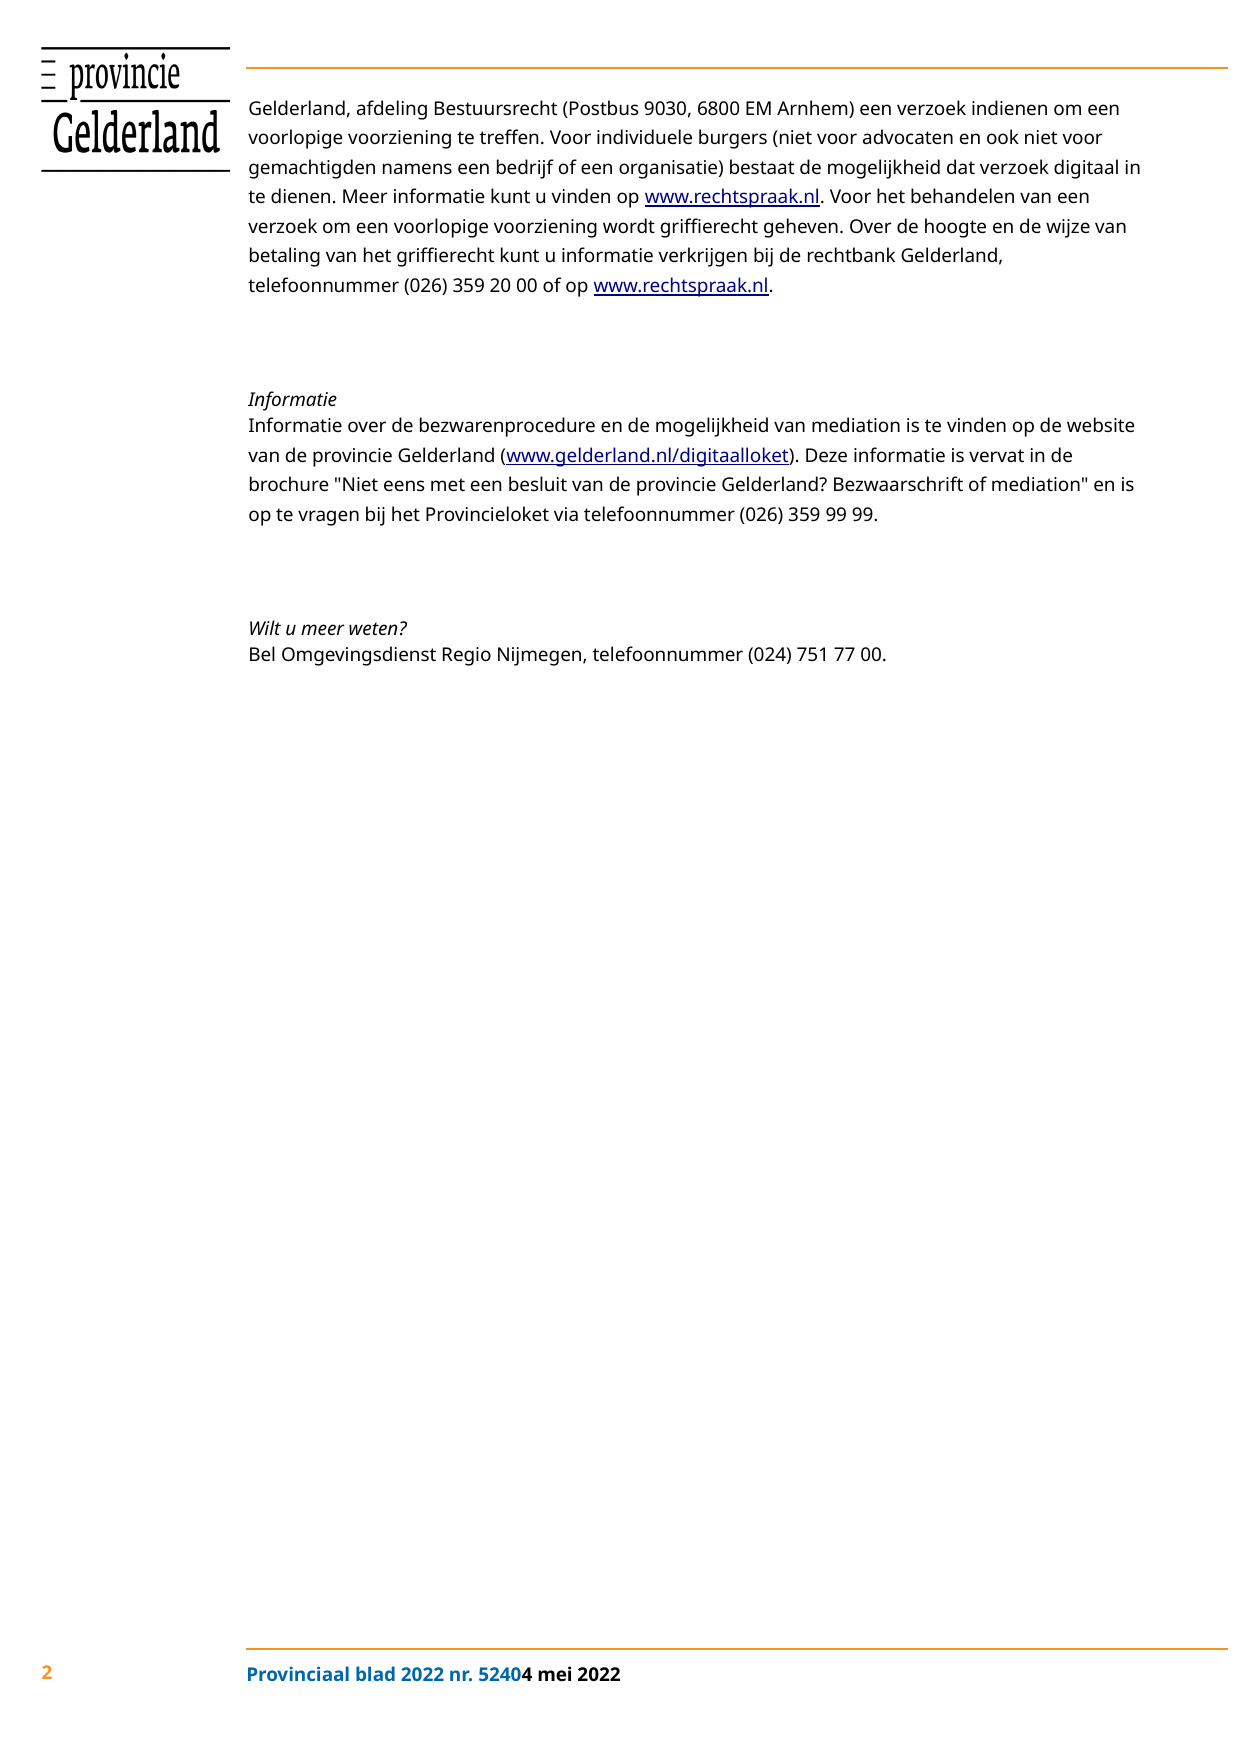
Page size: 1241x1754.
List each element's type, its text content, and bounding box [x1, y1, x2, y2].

text Informatie [248, 387, 1152, 412]
text Bel Omgevingsdienst Regio Nijmegen, telefoonnummer (024) 751 77 00. [248, 641, 1152, 667]
text Informatie over de bezwarenprocedure en de mogelijkheid van mediation is te vinden op de website van de provincie Gelderland (www.gelderland.nl/digitaalloket). Deze informatie is vervat in de brochure "Niet eens met een besluit van de provincie Gelderland? Bezwaarschrift of mediation" en is op te vragen bij het Provincieloket via telefoonnummer (026) 359 99 99. [248, 412, 1152, 527]
text Wilt u meer weten? [248, 616, 1152, 641]
text Gelderland, afdeling Bestuursrecht (Postbus 9030, 6800 EM Arnhem) een verzoek indienen om een voorlopige voorziening te treffen. Voor individuele burgers (niet voor advocaten en ook niet voor gemachtigden namens een bedrijf of een organisatie) bestaat de mogelijkheid dat verzoek digitaal in te dienen. Meer informatie kunt u vinden op www.rechtspraak.nl. Voor het behandelen van een verzoek om een voorlopige voorziening wordt griffierecht geheven. Over de hoogte en de wijze van betaling van het griffierecht kunt u informatie verkrijgen bij de rechtbank Gelderland, telefoonnummer (026) 359 20 00 of op www.rechtspraak.nl. [248, 95, 1152, 298]
picture [41, 47, 231, 172]
